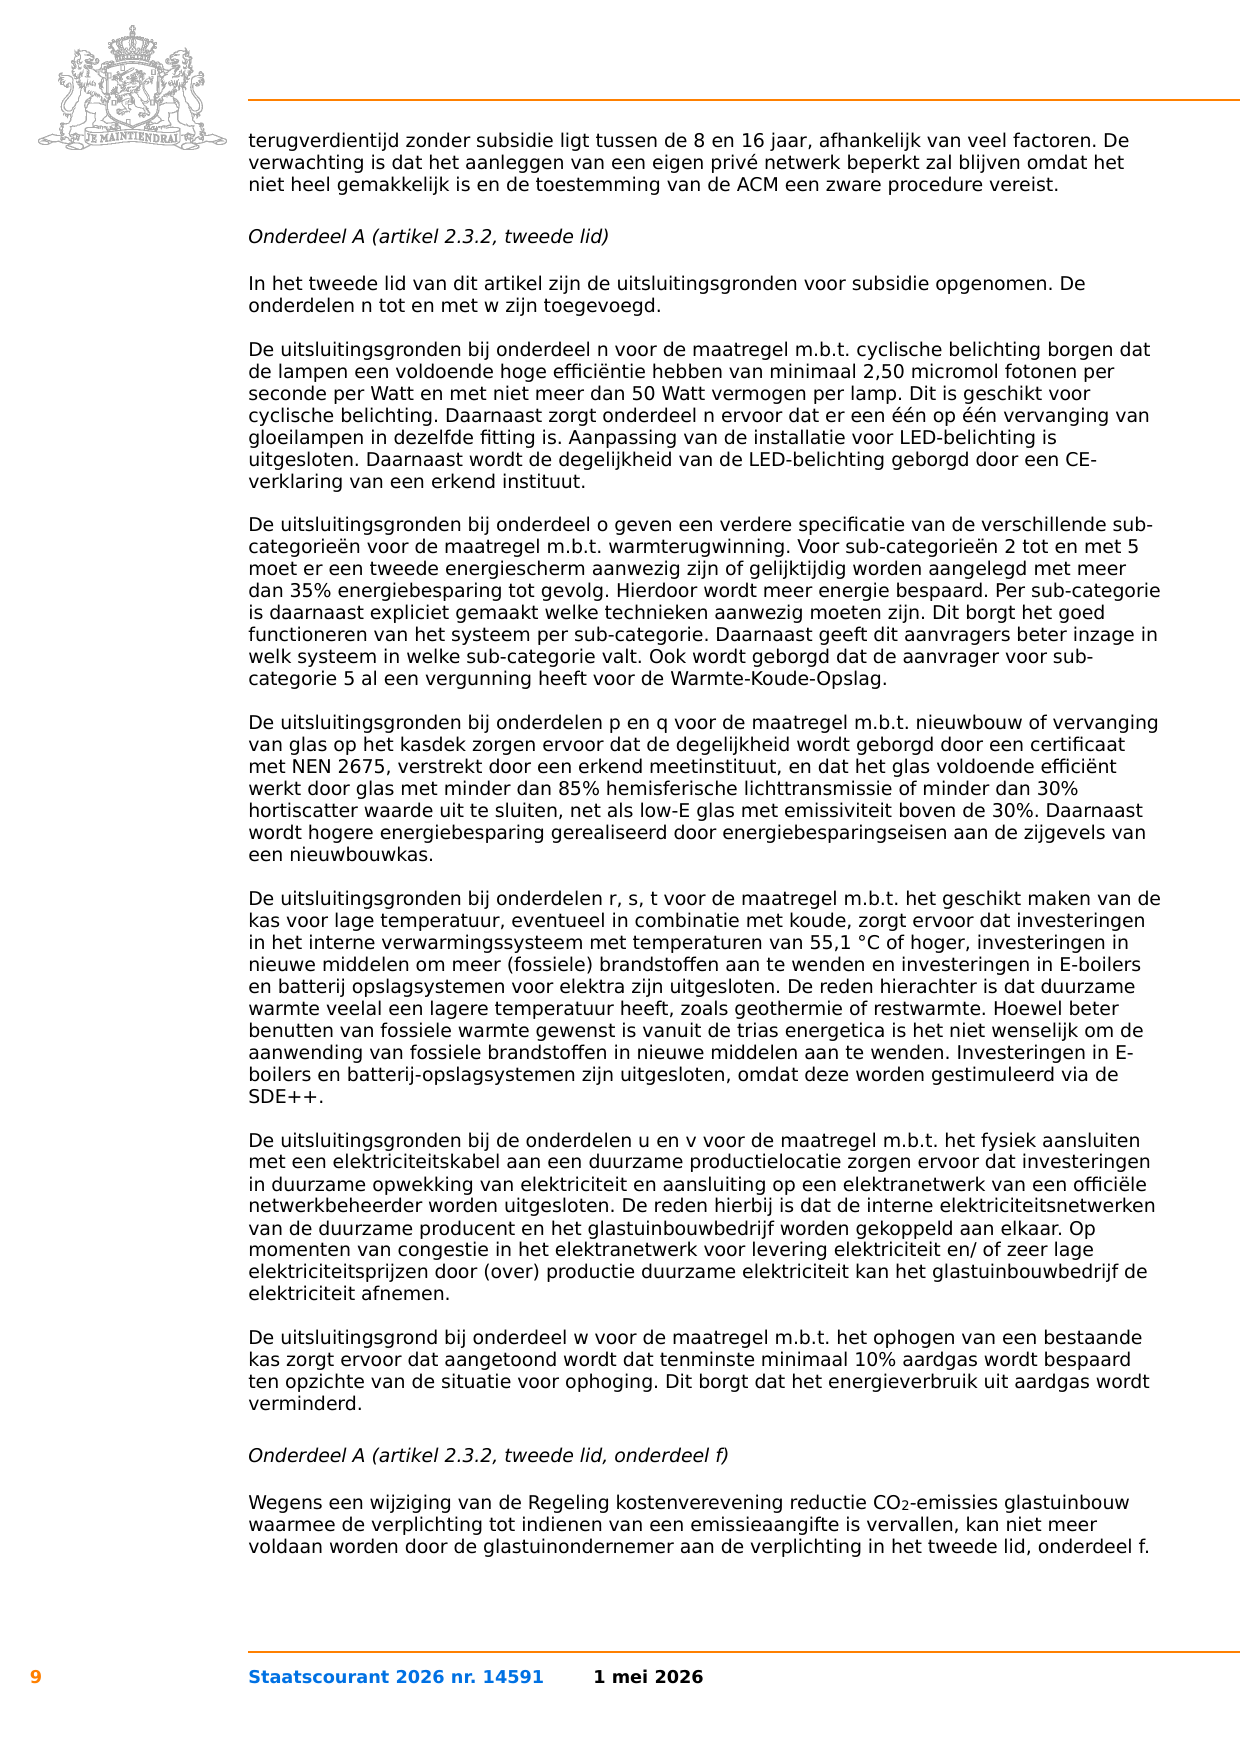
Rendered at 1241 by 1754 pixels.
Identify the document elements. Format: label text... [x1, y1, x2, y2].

text De uitsluitingsgronden bij de onderdelen u en v voor de maatregel m.b.t. het fysiek aansluiten met een elektriciteitskabel aan een duurzame productielocatie zorgen ervoor dat investeringen in duurzame opwekking van elektriciteit en aansluiting op een elektranetwerk van een officiële netwerkbeheerder worden uitgesloten. De reden hierbij is dat de interne elektriciteitsnetwerken van de duurzame producent en het glastuinbouwbedrijf worden gekoppeld aan elkaar. Op momenten van congestie in het elektranetwerk voor levering elektriciteit en/ of zeer lage elektriciteitsprijzen door (over) productie duurzame elektriciteit kan het glastuinbouwbedrijf de elektriciteit afnemen. [248, 1129, 1163, 1305]
picture [38, 25, 227, 150]
text In het tweede lid van dit artikel zijn de uitsluitingsgronden voor subsidie opgenomen. De onderdelen n tot en met w zijn toegevoegd. [248, 273, 1163, 317]
text De uitsluitingsgronden bij onderdeel n voor de maatregel m.b.t. cyclische belichting borgen dat de lampen een voldoende hoge efficiëntie hebben van minimaal 2,50 micromol fotonen per seconde per Watt en met niet meer dan 50 Watt vermogen per lamp. Dit is geschikt voor cyclische belichting. Daarnaast zorgt onderdeel n ervoor dat er een één op één vervanging van gloeilampen in dezelfde fitting is. Aanpassing van de installatie voor LED-belichting is uitgesloten. Daarnaast wordt de degelijkheid van de LED-belichting geborgd door een CE-verklaring van een erkend instituut. [248, 339, 1163, 492]
text De uitsluitingsgrond bij onderdeel w voor de maatregel m.b.t. het ophogen van een bestaande kas zorgt ervoor dat aangetoond wordt dat tenminste minimaal 10% aardgas wordt bespaard ten opzichte van de situatie voor ophoging. Dit borgt dat het energieverbruik uit aardgas wordt verminderd. [248, 1327, 1163, 1415]
text De uitsluitingsgronden bij onderdelen p en q voor de maatregel m.b.t. nieuwbouw of vervanging van glas op het kasdek zorgen ervoor dat de degelijkheid wordt geborgd door een certificaat met NEN 2675, verstrekt door een erkend meetinstituut, en dat het glas voldoende efficiënt werkt door glas met minder dan 85% hemisferische lichttransmissie of minder dan 30% hortiscatter waarde uit te sluiten, net als low-E glas met emissiviteit boven de 30%. Daarnaast wordt hogere energiebesparing gerealiseerd door energiebesparingseisen aan de zijgevels van een nieuwbouwkas. [248, 712, 1163, 866]
text De uitsluitingsgronden bij onderdelen r, s, t voor de maatregel m.b.t. het geschikt maken van de kas voor lage temperatuur, eventueel in combinatie met koude, zorgt ervoor dat investeringen in het interne verwarmingssysteem met temperaturen van 55,1 °C of hoger, investeringen in nieuwe middelen om meer (fossiele) brandstoffen aan te wenden en investeringen in E-boilers en batterij opslagsystemen voor elektra zijn uitgesloten. De reden hierachter is dat duurzame warmte veelal een lagere temperatuur heeft, zoals geothermie of restwarmte. Hoewel beter benutten van fossiele warmte gewenst is vanuit de trias energetica is het niet wenselijk om de aanwending van fossiele brandstoffen in nieuwe middelen aan te wenden. Investeringen in E-boilers en batterij-opslagsystemen zijn uitgesloten, omdat deze worden gestimuleerd via de SDE++. [248, 888, 1163, 1108]
subtitle Onderdeel A (artikel 2.3.2, tweede lid) [248, 226, 1163, 248]
subtitle Onderdeel A (artikel 2.3.2, tweede lid, onderdeel f) [248, 1445, 1163, 1467]
text De uitsluitingsgronden bij onderdeel o geven een verdere specificatie van de verschillende sub-categorieën voor de maatregel m.b.t. warmterugwinning. Voor sub-categorieën 2 tot en met 5 moet er een tweede energiescherm aanwezig zijn of gelijktijdig worden aangelegd met meer dan 35% energiebesparing tot gevolg. Hierdoor wordt meer energie bespaard. Per sub-categorie is daarnaast expliciet gemaakt welke technieken aanwezig moeten zijn. Dit borgt het goed functioneren van het systeem per sub-categorie. Daarnaast geeft dit aanvragers beter inzage in welk systeem in welke sub-categorie valt. Ook wordt geborgd dat de aanvrager voor sub-categorie 5 al een vergunning heeft voor de Warmte-Koude-Opslag. [248, 514, 1163, 690]
text Wegens een wijziging van de Regeling kostenverevening reductie CO2-emissies glastuinbouw waarmee de verplichting tot indienen van een emissieaangifte is vervallen, kan niet meer voldaan worden door de glastuinondernemer aan de verplichting in het tweede lid, onderdeel f. [248, 1492, 1163, 1558]
text terugverdientijd zonder subsidie ligt tussen de 8 en 16 jaar, afhankelijk van veel factoren. De verwachting is dat het aanleggen van een eigen privé netwerk beperkt zal blijven omdat het niet heel gemakkelijk is en de toestemming van de ACM een zware procedure vereist. [248, 130, 1163, 196]
